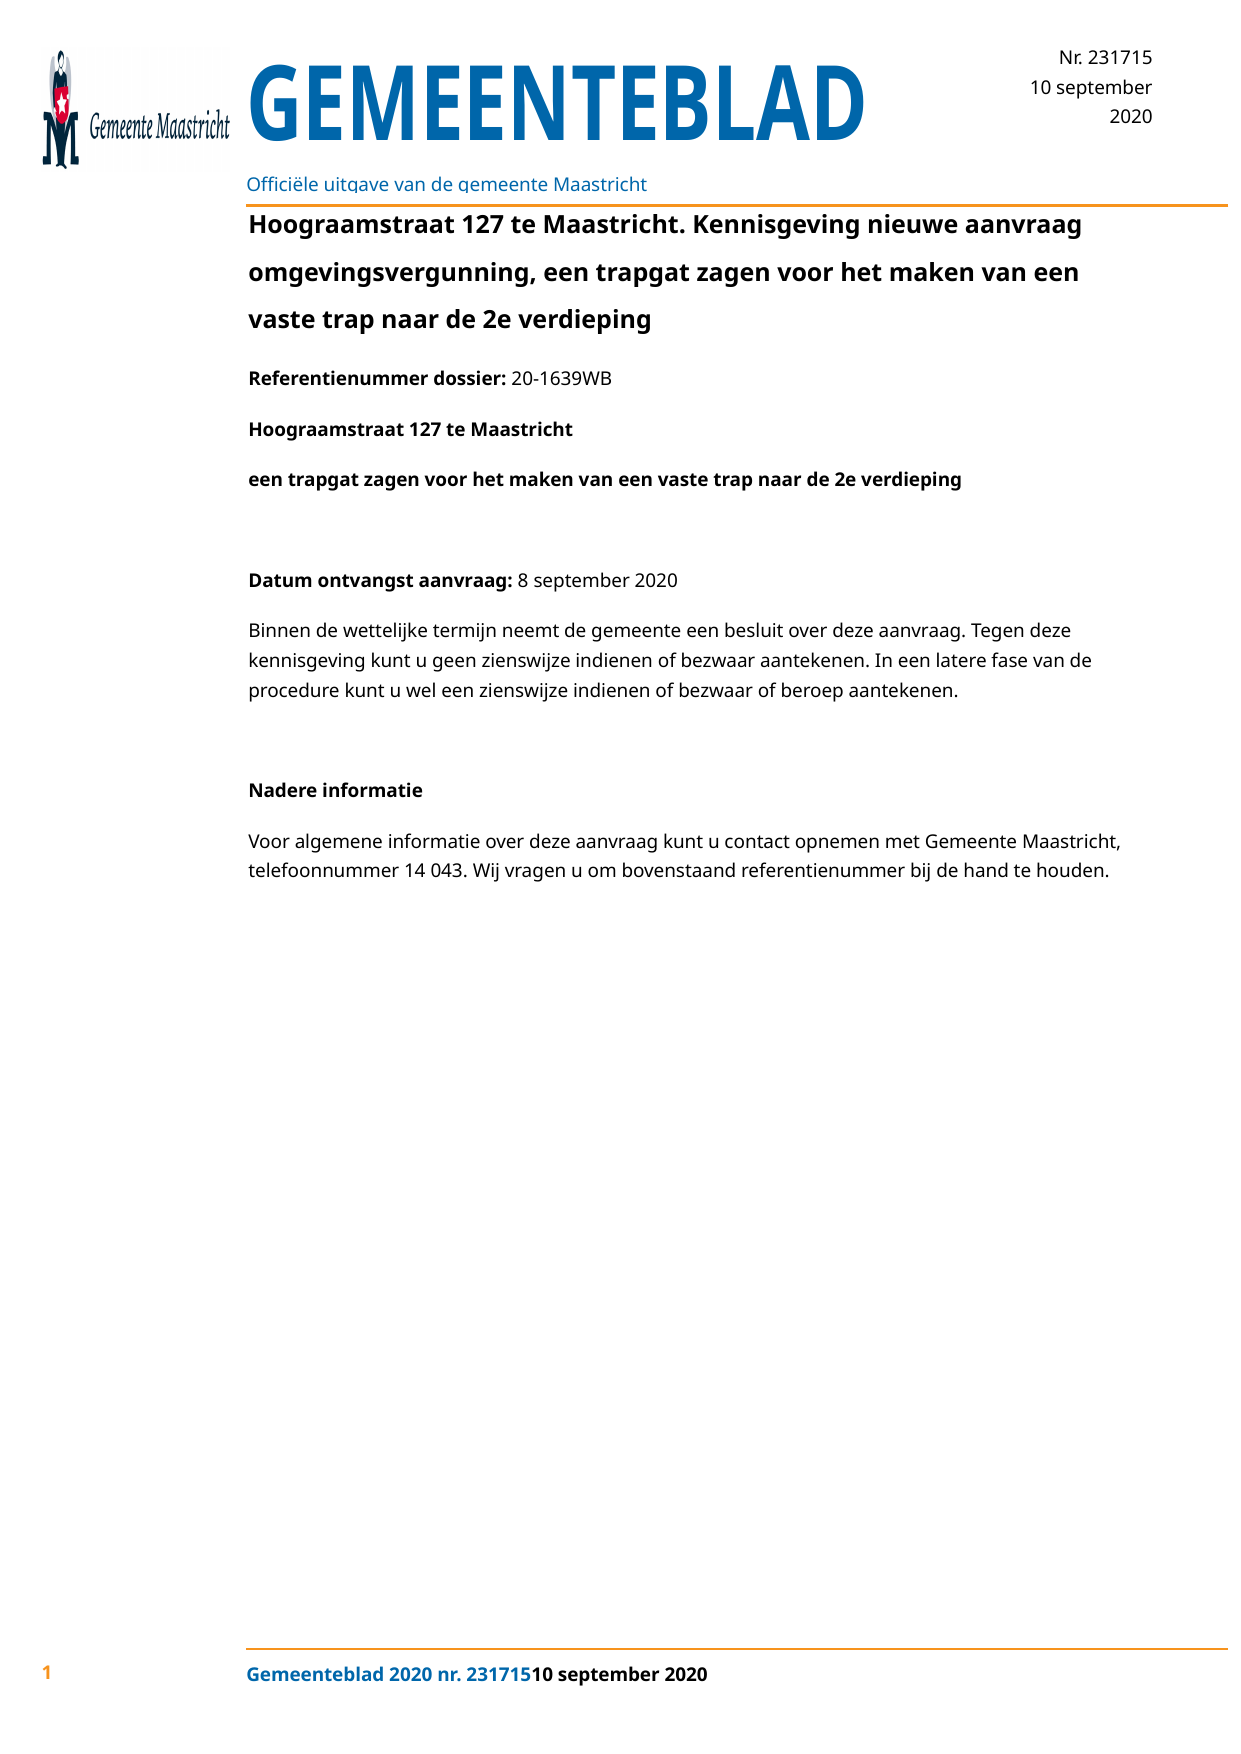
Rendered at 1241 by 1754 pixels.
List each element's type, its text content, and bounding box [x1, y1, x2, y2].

text een trapgat zagen voor het maken van een vaste trap naar de 2e verdieping [248, 466, 1152, 492]
text Datum ontvangst aanvraag: 8 september 2020 [248, 567, 1152, 593]
text Referentienummer dossier: 20-1639WB [248, 366, 1152, 391]
text Hoograamstraat 127 te Maastricht. Kennisgeving nieuwe aanvraag omgevingsvergunning, een trapgat zagen voor het maken van een vaste trap naar de 2e verdieping [248, 207, 1152, 336]
text Binnen de wettelijke termijn neemt de gemeente een besluit over deze aanvraag. Tegen deze kennisgeving kunt u geen zienswijze indienen of bezwaar aantekenen. In een latere fase van de procedure kunt u wel een zienswijze indienen of bezwaar of beroep aantekenen. [248, 618, 1152, 702]
text Hoograamstraat 127 te Maastricht [248, 416, 1152, 442]
text Nadere informatie [248, 778, 1152, 803]
picture [41, 47, 231, 172]
text Voor algemene informatie over deze aanvraag kunt u contact opnemen met Gemeente Maastricht, telefoonnummer 14 043. Wij vragen u om bovenstaand referentienummer bij de hand te houden. [248, 828, 1152, 883]
